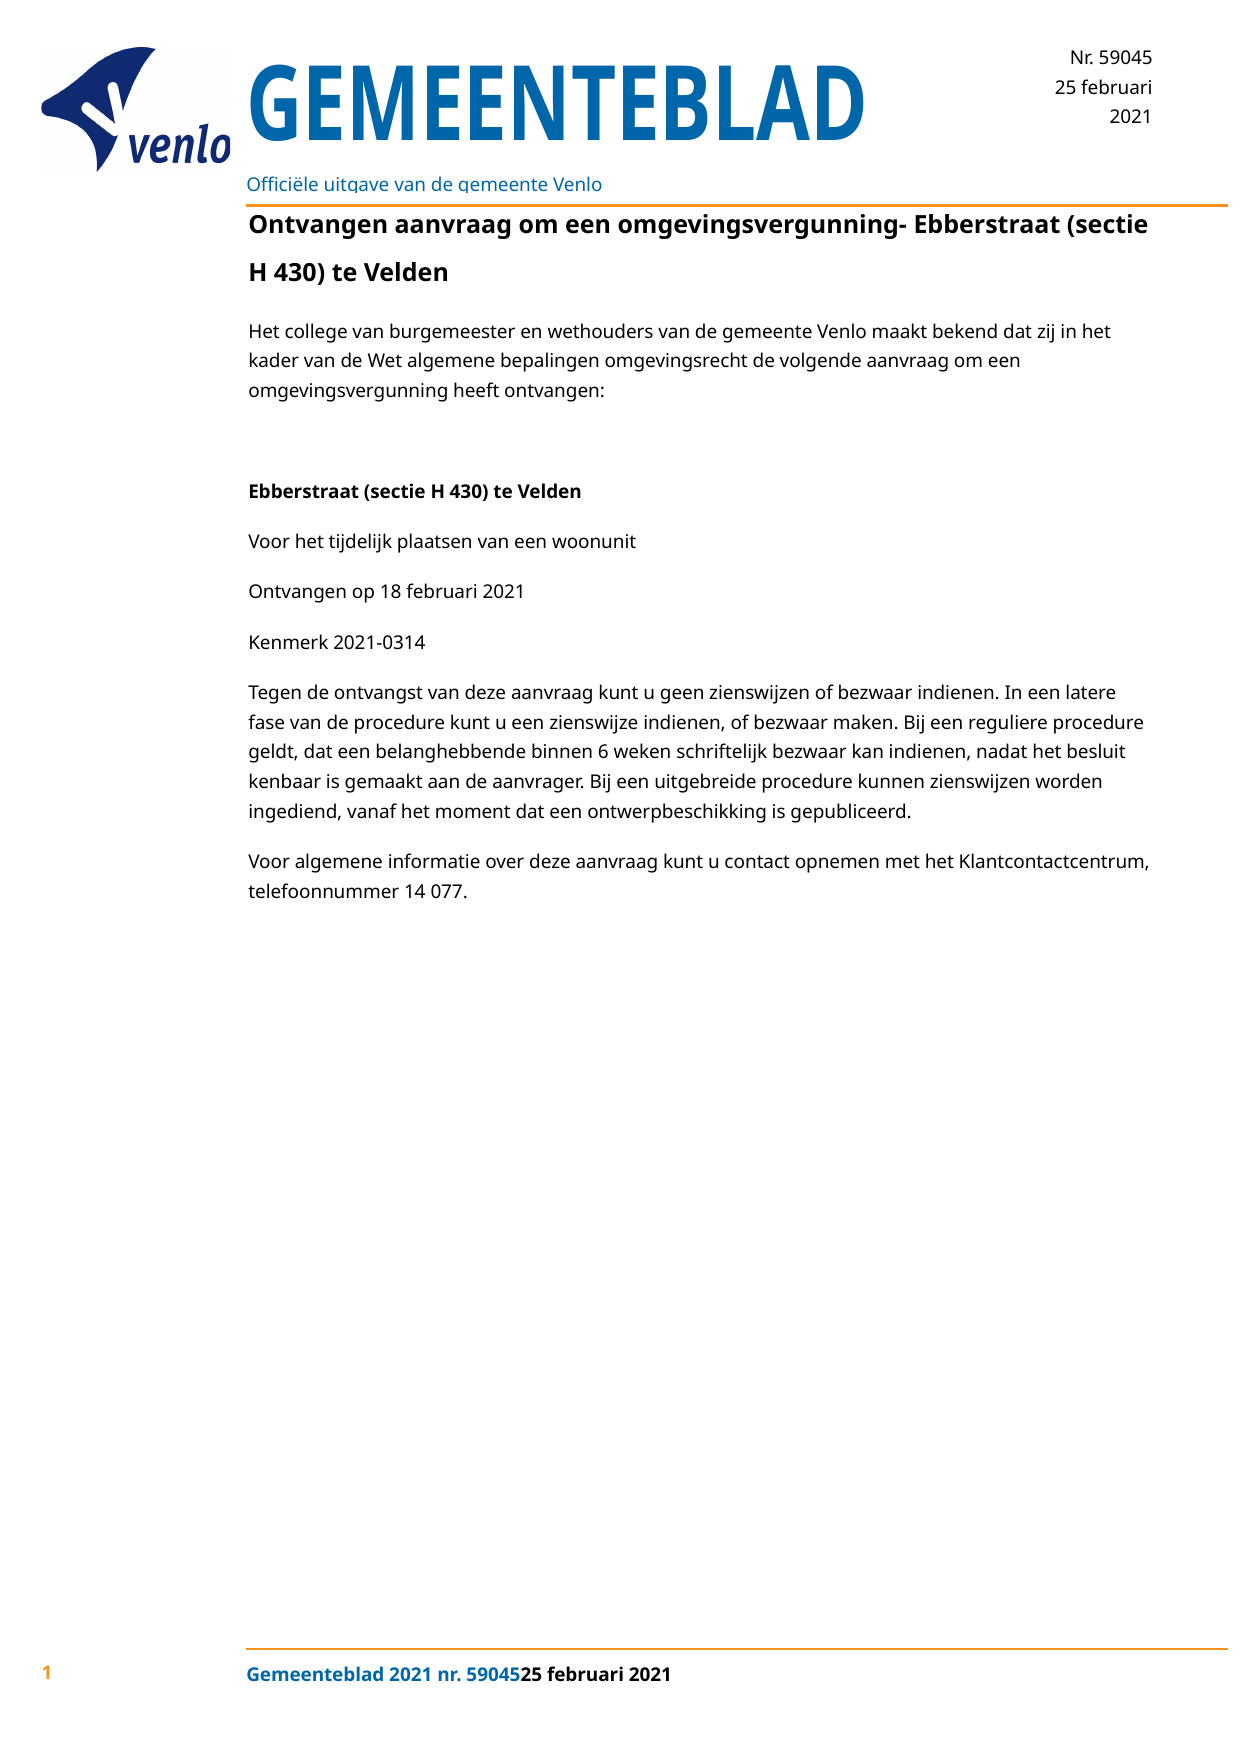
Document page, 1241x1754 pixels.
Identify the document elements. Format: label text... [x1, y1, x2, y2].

text Ontvangen op 18 februari 2021 [248, 579, 1152, 604]
text Kenmerk 2021-0314 [248, 629, 1152, 655]
text Ebberstraat (sectie H 430) te Velden [248, 478, 1152, 504]
text Ontvangen aanvraag om een omgevingsvergunning- Ebberstraat (sectie H 430) te Velden [248, 207, 1152, 288]
text Voor algemene informatie over deze aanvraag kunt u contact opnemen met het Klantcontactcentrum, telefoonnummer 14 077. [248, 848, 1152, 904]
text Voor het tijdelijk plaatsen van een woonunit [248, 528, 1152, 554]
picture [41, 47, 231, 172]
text Tegen de ontvangst van deze aanvraag kunt u geen zienswijzen of bezwaar indienen. In een latere fase van de procedure kunt u een zienswijze indienen, of bezwaar maken. Bij een reguliere procedure geldt, dat een belanghebbende binnen 6 weken schriftelijk bezwaar kan indienen, nadat het besluit kenbaar is gemaakt aan de aanvrager. Bij een uitgebreide procedure kunnen zienswijzen worden ingediend, vanaf het moment dat een ontwerpbeschikking is gepubliceerd. [248, 679, 1152, 824]
text Het college van burgemeester en wethouders van de gemeente Venlo maakt bekend dat zij in het kader van de Wet algemene bepalingen omgevingsrecht de volgende aanvraag om een omgevingsvergunning heeft ontvangen: [248, 318, 1152, 403]
